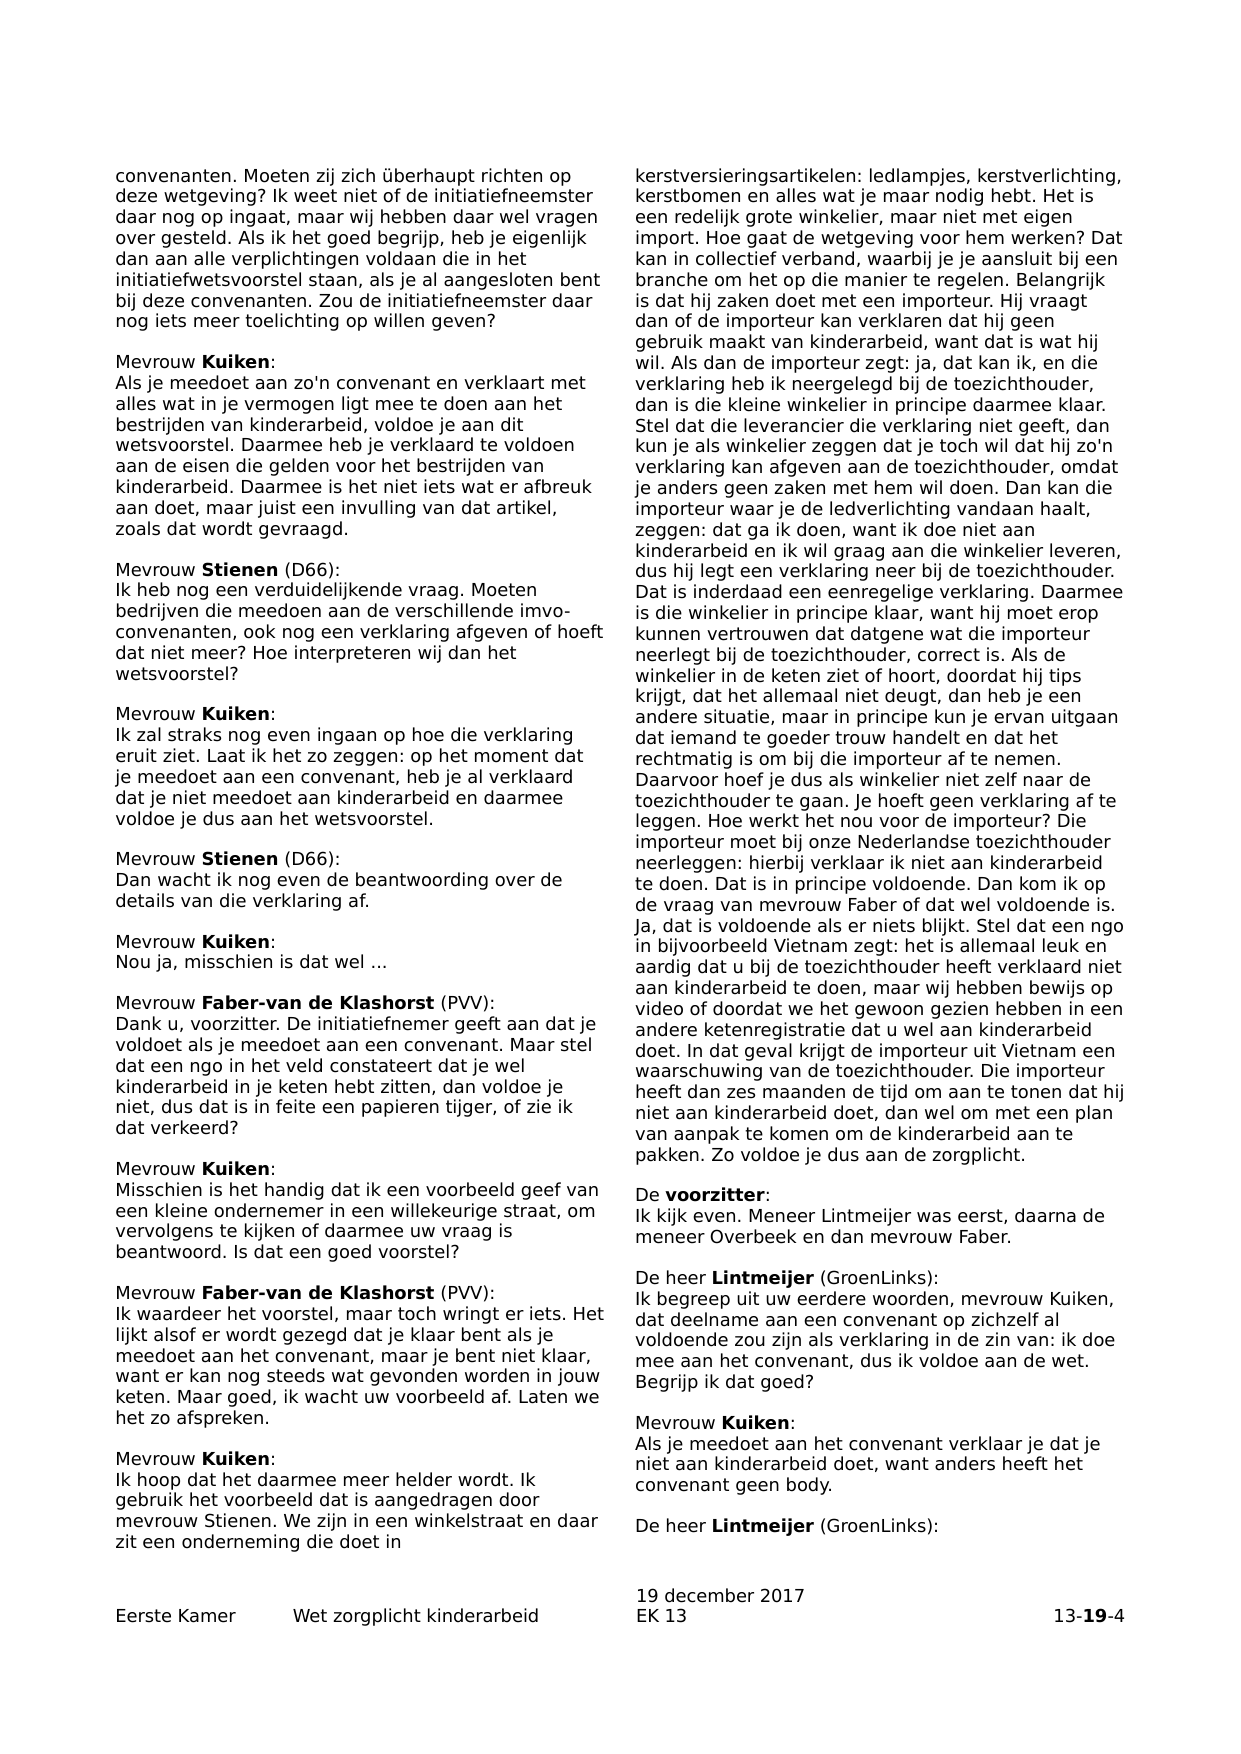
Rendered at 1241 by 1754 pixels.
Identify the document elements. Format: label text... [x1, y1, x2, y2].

text Mevrouw Kuiken: [115, 352, 605, 373]
text Ik waardeer het voorstel, maar toch wringt er iets. Het lijkt alsof er wordt gezegd dat je klaar bent als je meedoet aan het convenant, maar je bent niet klaar, want er kan nog steeds wat gevonden worden in jouw keten. Maar goed, ik wacht uw voorbeeld af. Laten we het zo afspreken. [115, 1304, 605, 1429]
text Mevrouw Kuiken: [115, 1449, 605, 1469]
text kerstversieringsartikelen: ledlampjes, kerstverlichting, kerstbomen en alles wat je maar nodig hebt. Het is een redelijk grote winkelier, maar niet met eigen import. Hoe gaat de wetgeving voor hem werken? Dat kan in collectief verband, waarbij je je aansluit bij een branche om het op die manier te regelen. Belangrijk is dat hij zaken doet met een importeur. Hij vraagt dan of de importeur kan verklaren dat hij geen gebruik maakt van kinderarbeid, want dat is wat hij wil. Als dan de importeur zegt: ja, dat kan ik, en die verklaring heb ik neergelegd bij de toezichthouder, dan is die kleine winkelier in principe daarmee klaar. Stel dat die leverancier die verklaring niet geeft, dan kun je als winkelier zeggen dat je toch wil dat hij zo'n verklaring kan afgeven aan de toezichthouder, omdat je anders geen zaken met hem wil doen. Dan kan die importeur waar je de ledverlichting vandaan haalt, zeggen: dat ga ik doen, want ik doe niet aan kinderarbeid en ik wil graag aan die winkelier leveren, dus hij legt een verklaring neer bij de toezichthouder. Dat is inderdaad een eenregelige verklaring. Daarmee is die winkelier in principe klaar, want hij moet erop kunnen vertrouwen dat datgene wat die importeur neerlegt bij de toezichthouder, correct is. Als de winkelier in de keten ziet of hoort, doordat hij tips krijgt, dat het allemaal niet deugt, dan heb je een andere situatie, maar in principe kun je ervan uitgaan dat iemand te goeder trouw handelt en dat het rechtmatig is om bij die importeur af te nemen. Daarvoor hoef je dus als winkelier niet zelf naar de toezichthouder te gaan. Je hoeft geen verklaring af te leggen. Hoe werkt het nou voor de importeur? Die importeur moet bij onze Nederlandse toezichthouder neerleggen: hierbij verklaar ik niet aan kinderarbeid te doen. Dat is in principe voldoende. Dan kom ik op de vraag van mevrouw Faber of dat wel voldoende is. Ja, dat is voldoende als er niets blijkt. Stel dat een ngo in bijvoorbeeld Vietnam zegt: het is allemaal leuk en aardig dat u bij de toezichthouder heeft verklaard niet aan kinderarbeid te doen, maar wij hebben bewijs op video of doordat we het gewoon gezien hebben in een andere ketenregistratie dat u wel aan kinderarbeid doet. In dat geval krijgt de importeur uit Vietnam een waarschuwing van de toezichthouder. Die importeur heeft dan zes maanden de tijd om aan te tonen dat hij niet aan kinderarbeid doet, dan wel om met een plan van aanpak te komen om de kinderarbeid aan te pakken. Zo voldoe je dus aan de zorgplicht. [635, 165, 1125, 1165]
text Mevrouw Faber-van de Klashorst (PVV): [115, 1283, 605, 1304]
text Mevrouw Kuiken: [635, 1413, 1125, 1433]
text Ik begreep uit uw eerdere woorden, mevrouw Kuiken, dat deelname aan een convenant op zichzelf al voldoende zou zijn als verklaring in de zin van: ik doe mee aan het convenant, dus ik voldoe aan de wet. Begrijp ik dat goed? [635, 1288, 1125, 1393]
text Ik heb nog een verduidelijkende vraag. Moeten bedrijven die meedoen aan de verschillende imvo-convenanten, ook nog een verklaring afgeven of hoeft dat niet meer? Hoe interpreteren wij dan het wetsvoorstel? [115, 580, 605, 684]
text Ik zal straks nog even ingaan op hoe die verklaring eruit ziet. Laat ik het zo zeggen: op het moment dat je meedoet aan een convenant, heb je al verklaard dat je niet meedoet aan kinderarbeid en daarmee voldoe je dus aan het wetsvoorstel. [115, 725, 605, 829]
text Mevrouw Stienen (D66): [115, 559, 605, 580]
text convenanten. Moeten zij zich überhaupt richten op deze wetgeving? Ik weet niet of de initiatiefneemster daar nog op ingaat, maar wij hebben daar wel vragen over gesteld. Als ik het goed begrijp, heb je eigenlijk dan aan alle verplichtingen voldaan die in het initiatiefwetsvoorstel staan, als je al aangesloten bent bij deze convenanten. Zou de initiatiefneemster daar nog iets meer toelichting op willen geven? [115, 165, 605, 332]
text De voorzitter: [635, 1185, 1125, 1206]
text Mevrouw Kuiken: [115, 704, 605, 725]
text Nou ja, misschien is dat wel ... [115, 952, 605, 973]
text Dank u, voorzitter. De initiatiefnemer geeft aan dat je voldoet als je meedoet aan een convenant. Maar stel dat een ngo in het veld constateert dat je wel kinderarbeid in je keten hebt zitten, dan voldoe je niet, dus dat is in feite een papieren tijger, of zie ik dat verkeerd? [115, 1014, 605, 1139]
text Ik hoop dat het daarmee meer helder wordt. Ik gebruik het voorbeeld dat is aangedragen door mevrouw Stienen. We zijn in een winkelstraat en daar zit een onderneming die doet in [115, 1469, 605, 1553]
text Misschien is het handig dat ik een voorbeeld geef van een kleine ondernemer in een willekeurige straat, om vervolgens te kijken of daarmee uw vraag is beantwoord. Is dat een goed voorstel? [115, 1179, 605, 1263]
text Als je meedoet aan het convenant verklaar je dat je niet aan kinderarbeid doet, want anders heeft het convenant geen body. [635, 1433, 1125, 1496]
text Mevrouw Kuiken: [115, 1159, 605, 1179]
text Ik kijk even. Meneer Lintmeijer was eerst, daarna de meneer Overbeek en dan mevrouw Faber. [635, 1206, 1125, 1248]
text Als je meedoet aan zo'n convenant en verklaart met alles wat in je vermogen ligt mee te doen aan het bestrijden van kinderarbeid, voldoe je aan dit wetsvoorstel. Daarmee heb je verklaard te voldoen aan de eisen die gelden voor het bestrijden van kinderarbeid. Daarmee is het niet iets wat er afbreuk aan doet, maar juist een invulling van dat artikel, zoals dat wordt gevraagd. [115, 373, 605, 539]
text De heer Lintmeijer (GroenLinks): [635, 1268, 1125, 1288]
text Mevrouw Stienen (D66): [115, 849, 605, 870]
text Dan wacht ik nog even de beantwoording over de details van die verklaring af. [115, 870, 605, 912]
text Mevrouw Faber-van de Klashorst (PVV): [115, 993, 605, 1014]
text Mevrouw Kuiken: [115, 932, 605, 952]
text De heer Lintmeijer (GroenLinks): [635, 1516, 1125, 1537]
